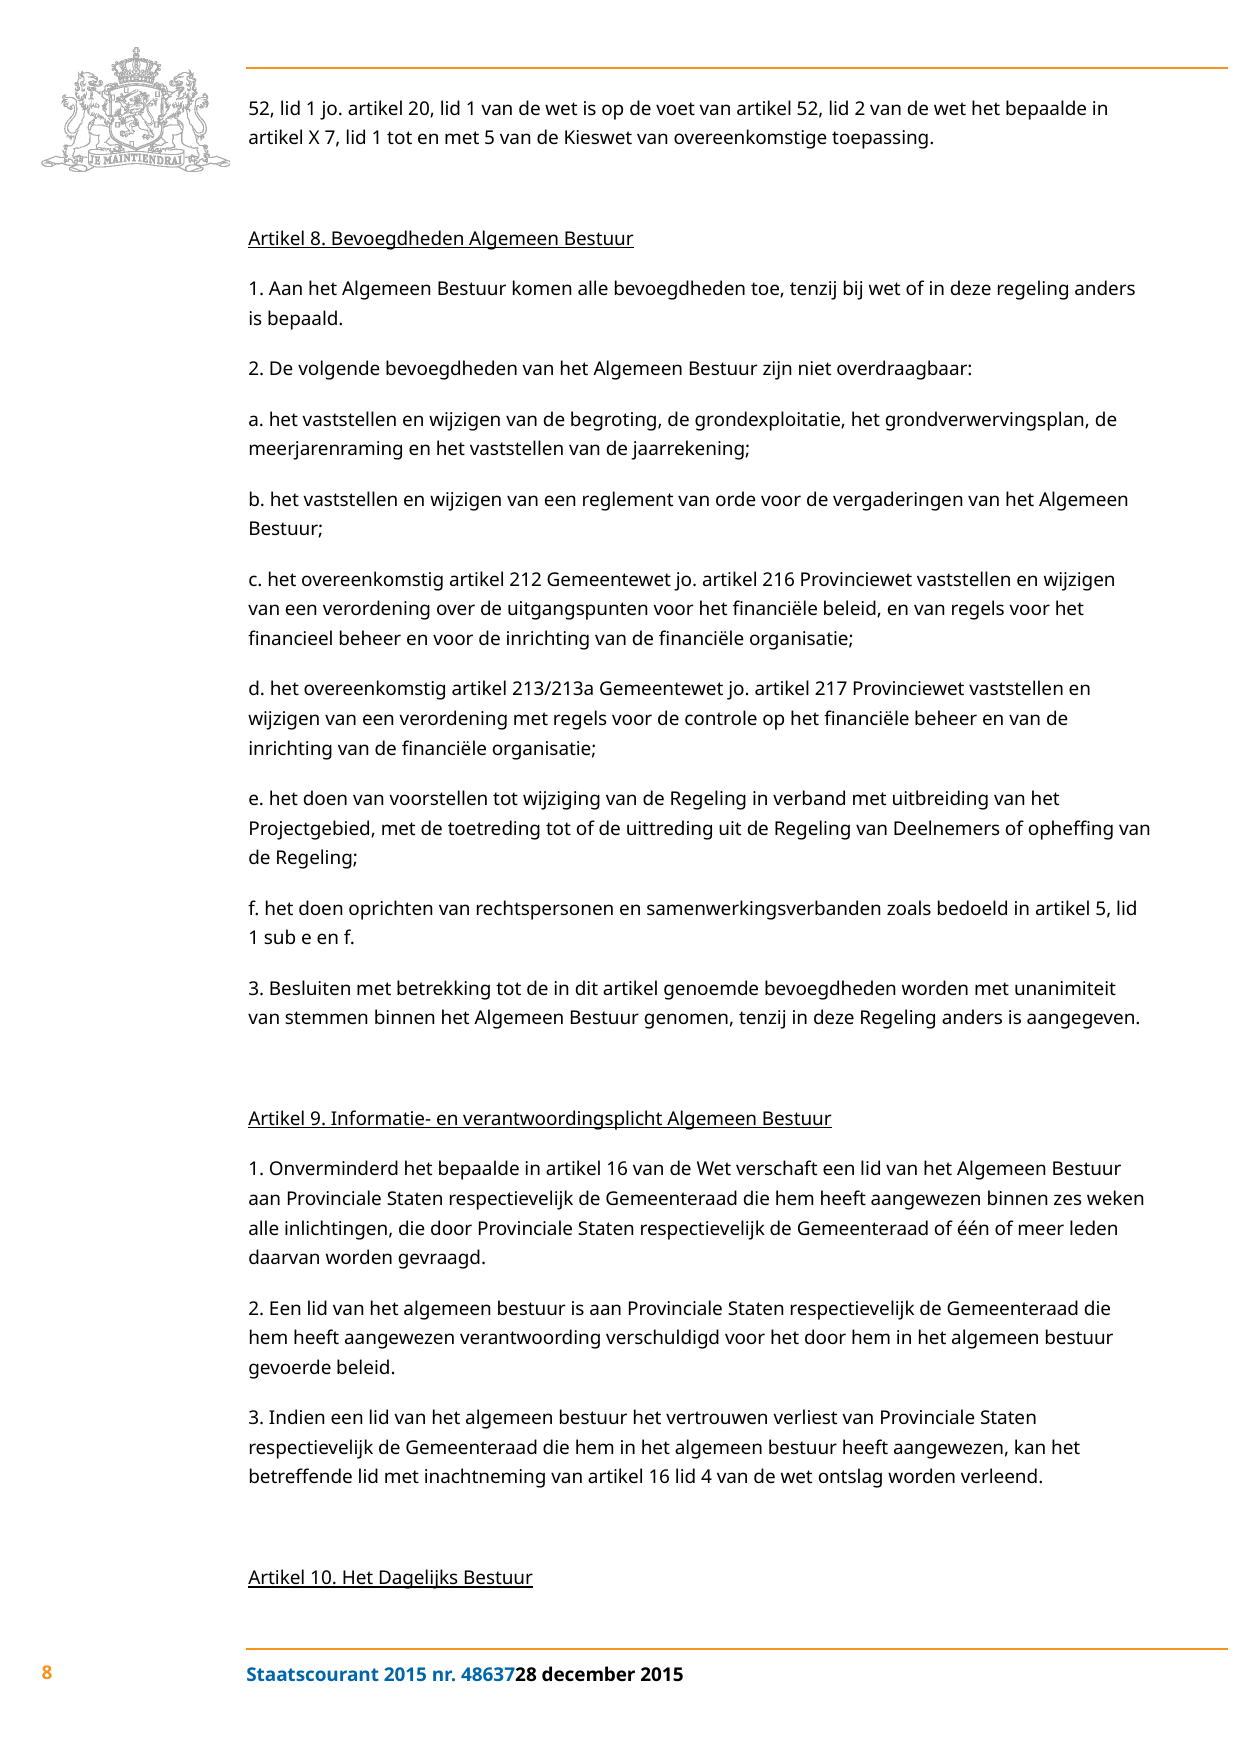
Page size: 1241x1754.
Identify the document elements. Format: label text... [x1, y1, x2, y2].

text c. het overeenkomstig artikel 212 Gemeentewet jo. artikel 216 Provinciewet vaststellen en wijzigen van een verordening over de uitgangspunten voor het financiële beleid, en van regels voor het financieel beheer en voor de inrichting van de financiële organisatie; [248, 566, 1152, 651]
text Artikel 8. Bevoegdheden Algemeen Bestuur [248, 225, 1152, 251]
text 3. Indien een lid van het algemeen bestuur het vertrouwen verliest van Provinciale Staten respectievelijk de Gemeenteraad die hem in het algemeen bestuur heeft aangewezen, kan het betreffende lid met inachtneming van artikel 16 lid 4 van de wet ontslag worden verleend. [248, 1404, 1152, 1489]
text Artikel 10. Het Dagelijks Bestuur [248, 1564, 1152, 1590]
text d. het overeenkomstig artikel 213/213a Gemeentewet jo. artikel 217 Provinciewet vaststellen en wijzigen van een verordening met regels voor de controle op het financiële beheer en van de inrichting van de financiële organisatie; [248, 676, 1152, 761]
text f. het doen oprichten van rechtspersonen en samenwerkingsverbanden zoals bedoeld in artikel 5, lid 1 sub e en f. [248, 895, 1152, 950]
picture [41, 47, 231, 172]
text 2. De volgende bevoegdheden van het Algemeen Bestuur zijn niet overdraagbaar: [248, 356, 1152, 381]
text 1. Onverminderd het bepaalde in artikel 16 van de Wet verschaft een lid van het Algemeen Bestuur aan Provinciale Staten respectievelijk de Gemeenteraad die hem heeft aangewezen binnen zes weken alle inlichtingen, die door Provinciale Staten respectievelijk de Gemeenteraad of één of meer leden daarvan worden gevraagd. [248, 1156, 1152, 1270]
text 1. Aan het Algemeen Bestuur komen alle bevoegdheden toe, tenzij bij wet of in deze regeling anders is bepaald. [248, 276, 1152, 331]
text e. het doen van voorstellen tot wijziging van de Regeling in verband met uitbreiding van het Projectgebied, met de toetreding tot of de uittreding uit de Regeling van Deelnemers of opheffing van de Regeling; [248, 785, 1152, 870]
text a. het vaststellen en wijzigen van de begroting, de grondexploitatie, het grondverwervingsplan, de meerjarenraming en het vaststellen van de jaarrekening; [248, 406, 1152, 461]
text b. het vaststellen en wijzigen van een reglement van orde voor de vergaderingen van het Algemeen Bestuur; [248, 486, 1152, 541]
text 52, lid 1 jo. artikel 20, lid 1 van de wet is op de voet van artikel 52, lid 2 van de wet het bepaalde in artikel X 7, lid 1 tot en met 5 van de Kieswet van overeenkomstige toepassing. [248, 95, 1152, 150]
text 3. Besluiten met betrekking tot de in dit artikel genoemde bevoegdheden worden met unanimiteit van stemmen binnen het Algemeen Bestuur genomen, tenzij in deze Regeling anders is aangegeven. [248, 975, 1152, 1030]
text 2. Een lid van het algemeen bestuur is aan Provinciale Staten respectievelijk de Gemeenteraad die hem heeft aangewezen verantwoording verschuldigd voor het door hem in het algemeen bestuur gevoerde beleid. [248, 1295, 1152, 1380]
text Artikel 9. Informatie- en verantwoordingsplicht Algemeen Bestuur [248, 1105, 1152, 1131]
